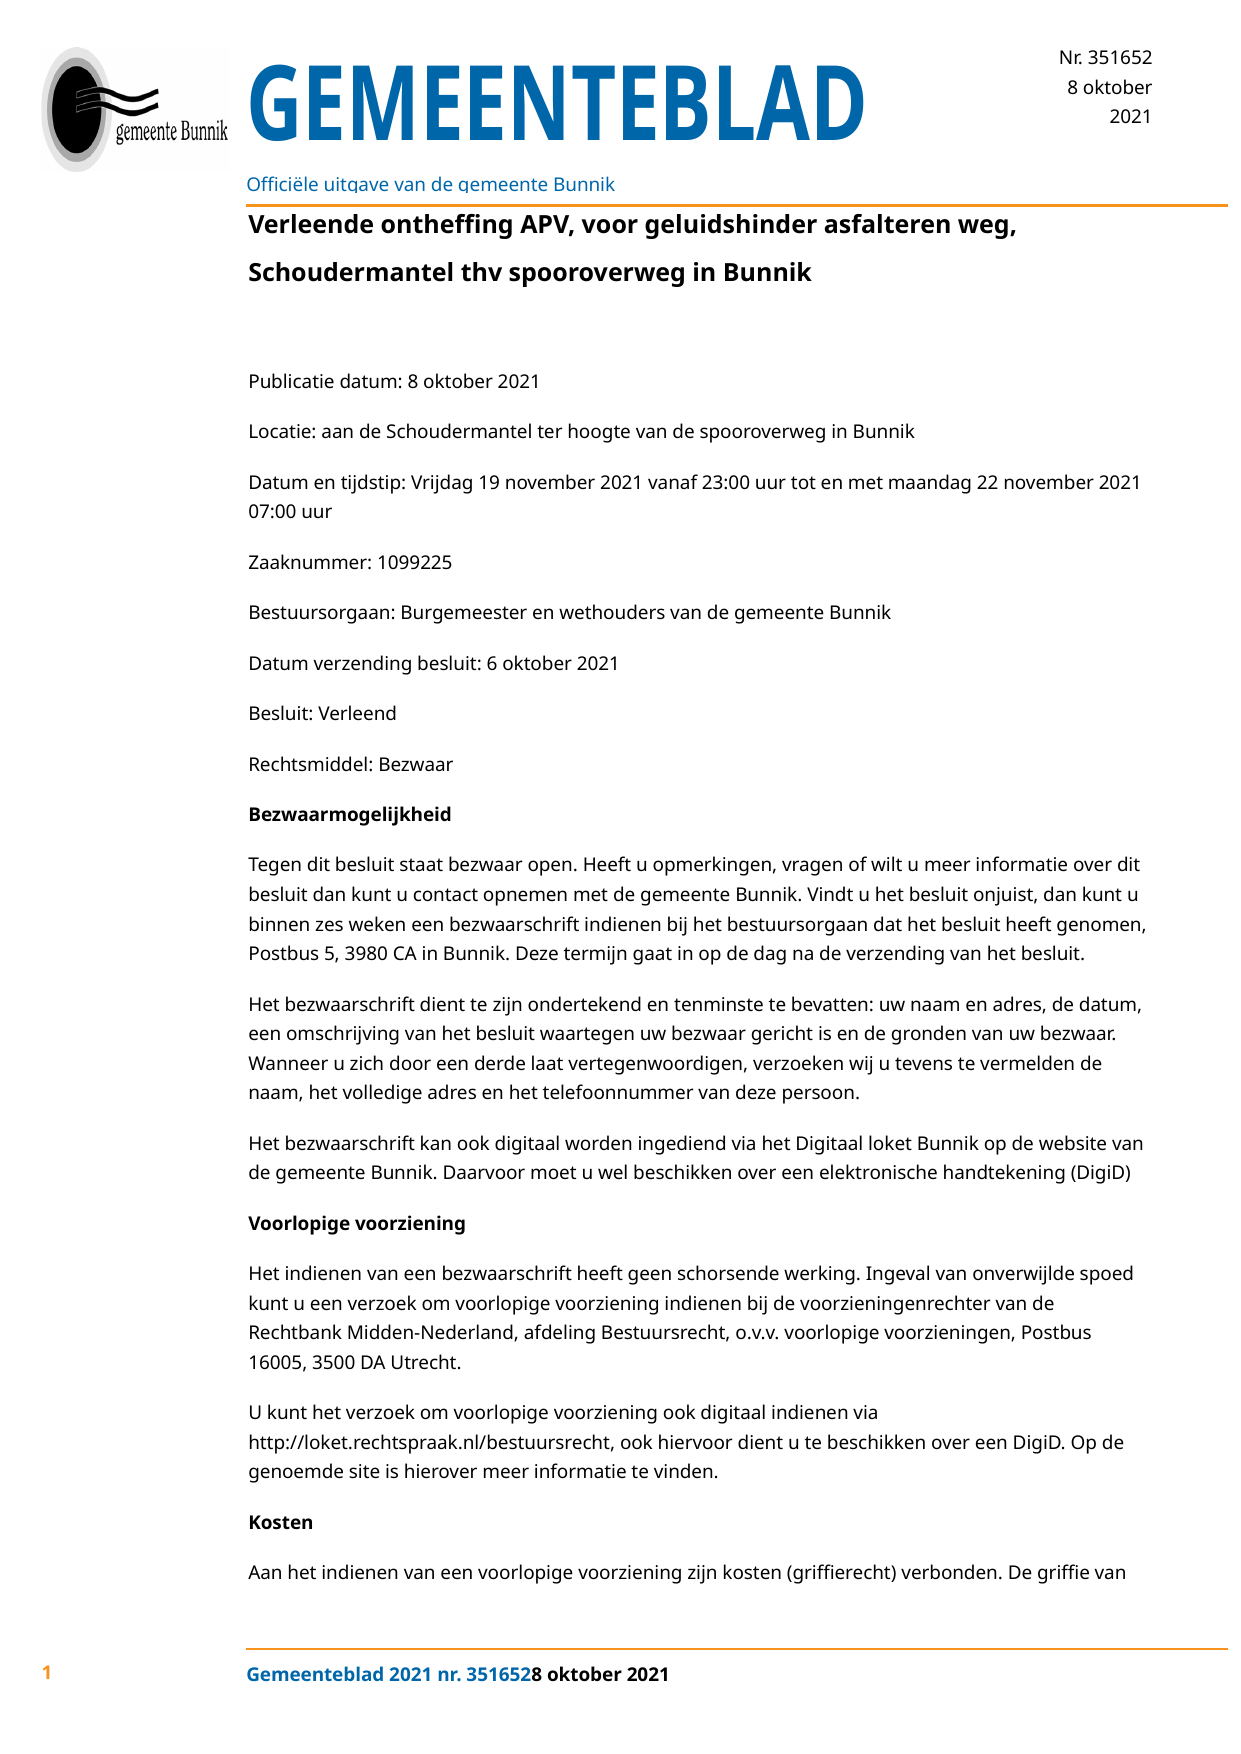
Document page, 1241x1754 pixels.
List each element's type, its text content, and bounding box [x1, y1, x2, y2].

text Bestuursorgaan: Burgemeester en wethouders van de gemeente Bunnik [248, 599, 1152, 625]
text Verleende ontheffing APV, voor geluidshinder asfalteren weg, Schoudermantel thv spooroverweg in Bunnik [248, 207, 1152, 288]
text Het indienen van een bezwaarschrift heeft geen schorsende werking. Ingeval van onverwijlde spoed kunt u een verzoek om voorlopige voorziening indienen bij de voorzieningenrechter van de Rechtbank Midden-Nederland, afdeling Bestuursrecht, o.v.v. voorlopige voorzieningen, Postbus 16005, 3500 DA Utrecht. [248, 1260, 1152, 1375]
text Zaaknummer: 1099225 [248, 549, 1152, 575]
text Voorlopige voorziening [248, 1210, 1152, 1236]
text Het bezwaarschrift dient te zijn ondertekend en tenminste te bevatten: uw naam en adres, de datum, een omschrijving van het besluit waartegen uw bezwaar gericht is en de gronden van uw bezwaar. Wanneer u zich door een derde laat vertegenwoordigen, verzoeken wij u tevens te vermelden de naam, het volledige adres en het telefoonnummer van deze persoon. [248, 991, 1152, 1105]
text U kunt het verzoek om voorlopige voorziening ook digitaal indienen via http://loket.rechtspraak.nl/bestuursrecht, ook hiervoor dient u te beschikken over een DigiD. Op de genoemde site is hierover meer informatie te vinden. [248, 1399, 1152, 1484]
text Aan het indienen van een voorlopige voorziening zijn kosten (griffierecht) verbonden. De griffie van [248, 1559, 1152, 1585]
text Publicatie datum: 8 oktober 2021 [248, 368, 1152, 394]
text Rechtsmiddel: Bezwaar [248, 751, 1152, 777]
text Tegen dit besluit staat bezwaar open. Heeft u opmerkingen, vragen of wilt u meer informatie over dit besluit dan kunt u contact opnemen met de gemeente Bunnik. Vindt u het besluit onjuist, dan kunt u binnen zes weken een bezwaarschrift indienen bij het bestuursorgaan dat het besluit heeft genomen, Postbus 5, 3980 CA in Bunnik. Deze termijn gaat in op de dag na de verzending van het besluit. [248, 852, 1152, 966]
text Datum verzending besluit: 6 oktober 2021 [248, 650, 1152, 676]
text Bezwaarmogelijkheid [248, 801, 1152, 827]
text Het bezwaarschrift kan ook digitaal worden ingediend via het Digitaal loket Bunnik op de website van de gemeente Bunnik. Daarvoor moet u wel beschikken over een elektronische handtekening (DigiD) [248, 1130, 1152, 1185]
text Datum en tijdstip: Vrijdag 19 november 2021 vanaf 23:00 uur tot en met maandag 22 november 2021 07:00 uur [248, 469, 1152, 524]
text Kosten [248, 1509, 1152, 1535]
picture [41, 47, 231, 172]
text Locatie: aan de Schoudermantel ter hoogte van de spooroverweg in Bunnik [248, 419, 1152, 444]
text Besluit: Verleend [248, 700, 1152, 726]
